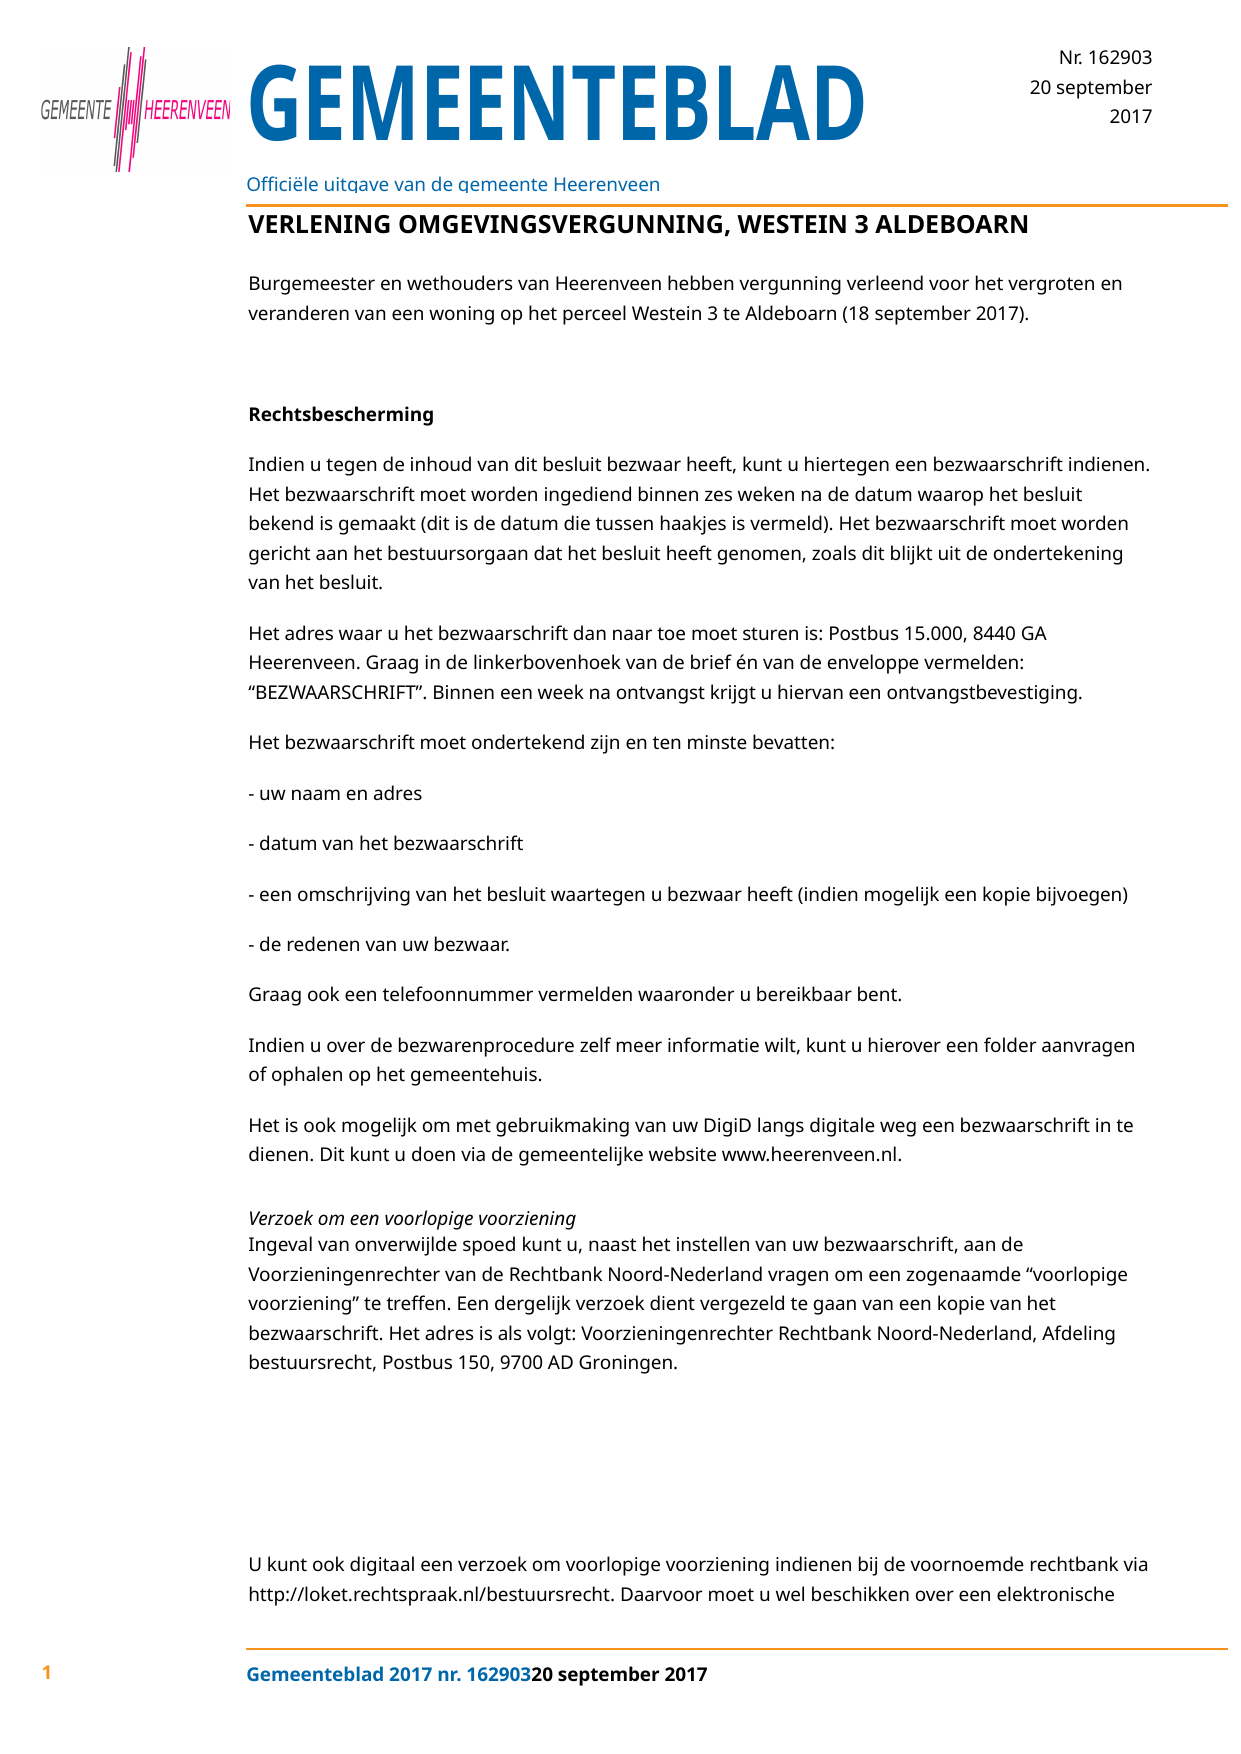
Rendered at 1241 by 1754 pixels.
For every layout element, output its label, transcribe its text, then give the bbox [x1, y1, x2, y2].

text Rechtsbescherming [248, 401, 1152, 426]
picture [41, 47, 231, 172]
text Verzoek om een voorlopige voorziening [248, 1206, 1152, 1231]
text - een omschrijving van het besluit waartegen u bezwaar heeft (indien mogelijk een kopie bijvoegen) [248, 881, 1152, 906]
text VERLENING OMGEVINGSVERGUNNING, WESTEIN 3 ALDEBOARN [248, 207, 1152, 241]
text Het is ook mogelijk om met gebruikmaking van uw DigiD langs digitale weg een bezwaarschrift in te dienen. Dit kunt u doen via de gemeentelijke website www.heerenveen.nl. [248, 1112, 1152, 1167]
text U kunt ook digitaal een verzoek om voorlopige voorziening indienen bij de voornoemde rechtbank via http://loket.rechtspraak.nl/bestuursrecht. Daarvoor moet u wel beschikken over een elektronische [248, 1551, 1152, 1607]
text - de redenen van uw bezwaar. [248, 931, 1152, 957]
text Het bezwaarschrift moet ondertekend zijn en ten minste bevatten: [248, 729, 1152, 755]
text Burgemeester en wethouders van Heerenveen hebben vergunning verleend voor het vergroten en veranderen van een woning op het perceel Westein 3 te Aldeboarn (18 september 2017). [248, 270, 1152, 326]
text Indien u over de bezwarenprocedure zelf meer informatie wilt, kunt u hierover een folder aanvragen of ophalen op het gemeentehuis. [248, 1032, 1152, 1087]
text - uw naam en adres [248, 780, 1152, 806]
text - datum van het bezwaarschrift [248, 830, 1152, 856]
text Indien u tegen de inhoud van dit besluit bezwaar heeft, kunt u hiertegen een bezwaarschrift indienen. Het bezwaarschrift moet worden ingediend binnen zes weken na de datum waarop het besluit bekend is gemaakt (dit is de datum die tussen haakjes is vermeld). Het bezwaarschrift moet worden gericht aan het bestuursorgaan dat het besluit heeft genomen, zoals dit blijkt uit de ondertekening van het besluit. [248, 451, 1152, 595]
text Graag ook een telefoonnummer vermelden waaronder u bereikbaar bent. [248, 982, 1152, 1007]
text Ingeval van onverwijlde spoed kunt u, naast het instellen van uw bezwaarschrift, aan de Voorzieningenrechter van de Rechtbank Noord-Nederland vragen om een zogenaamde “voorlopige voorziening” te treffen. Een dergelijk verzoek dient vergezeld te gaan van een kopie van het bezwaarschrift. Het adres is als volgt: Voorzieningenrechter Rechtbank Noord-Nederland, Afdeling bestuursrecht, Postbus 150, 9700 AD Groningen. [248, 1231, 1152, 1375]
text Het adres waar u het bezwaarschrift dan naar toe moet sturen is: Postbus 15.000, 8440 GA Heerenveen. Graag in de linkerbovenhoek van de brief én van de enveloppe vermelden: “BEZWAARSCHRIFT”. Binnen een week na ontvangst krijgt u hiervan een ontvangstbevestiging. [248, 620, 1152, 705]
